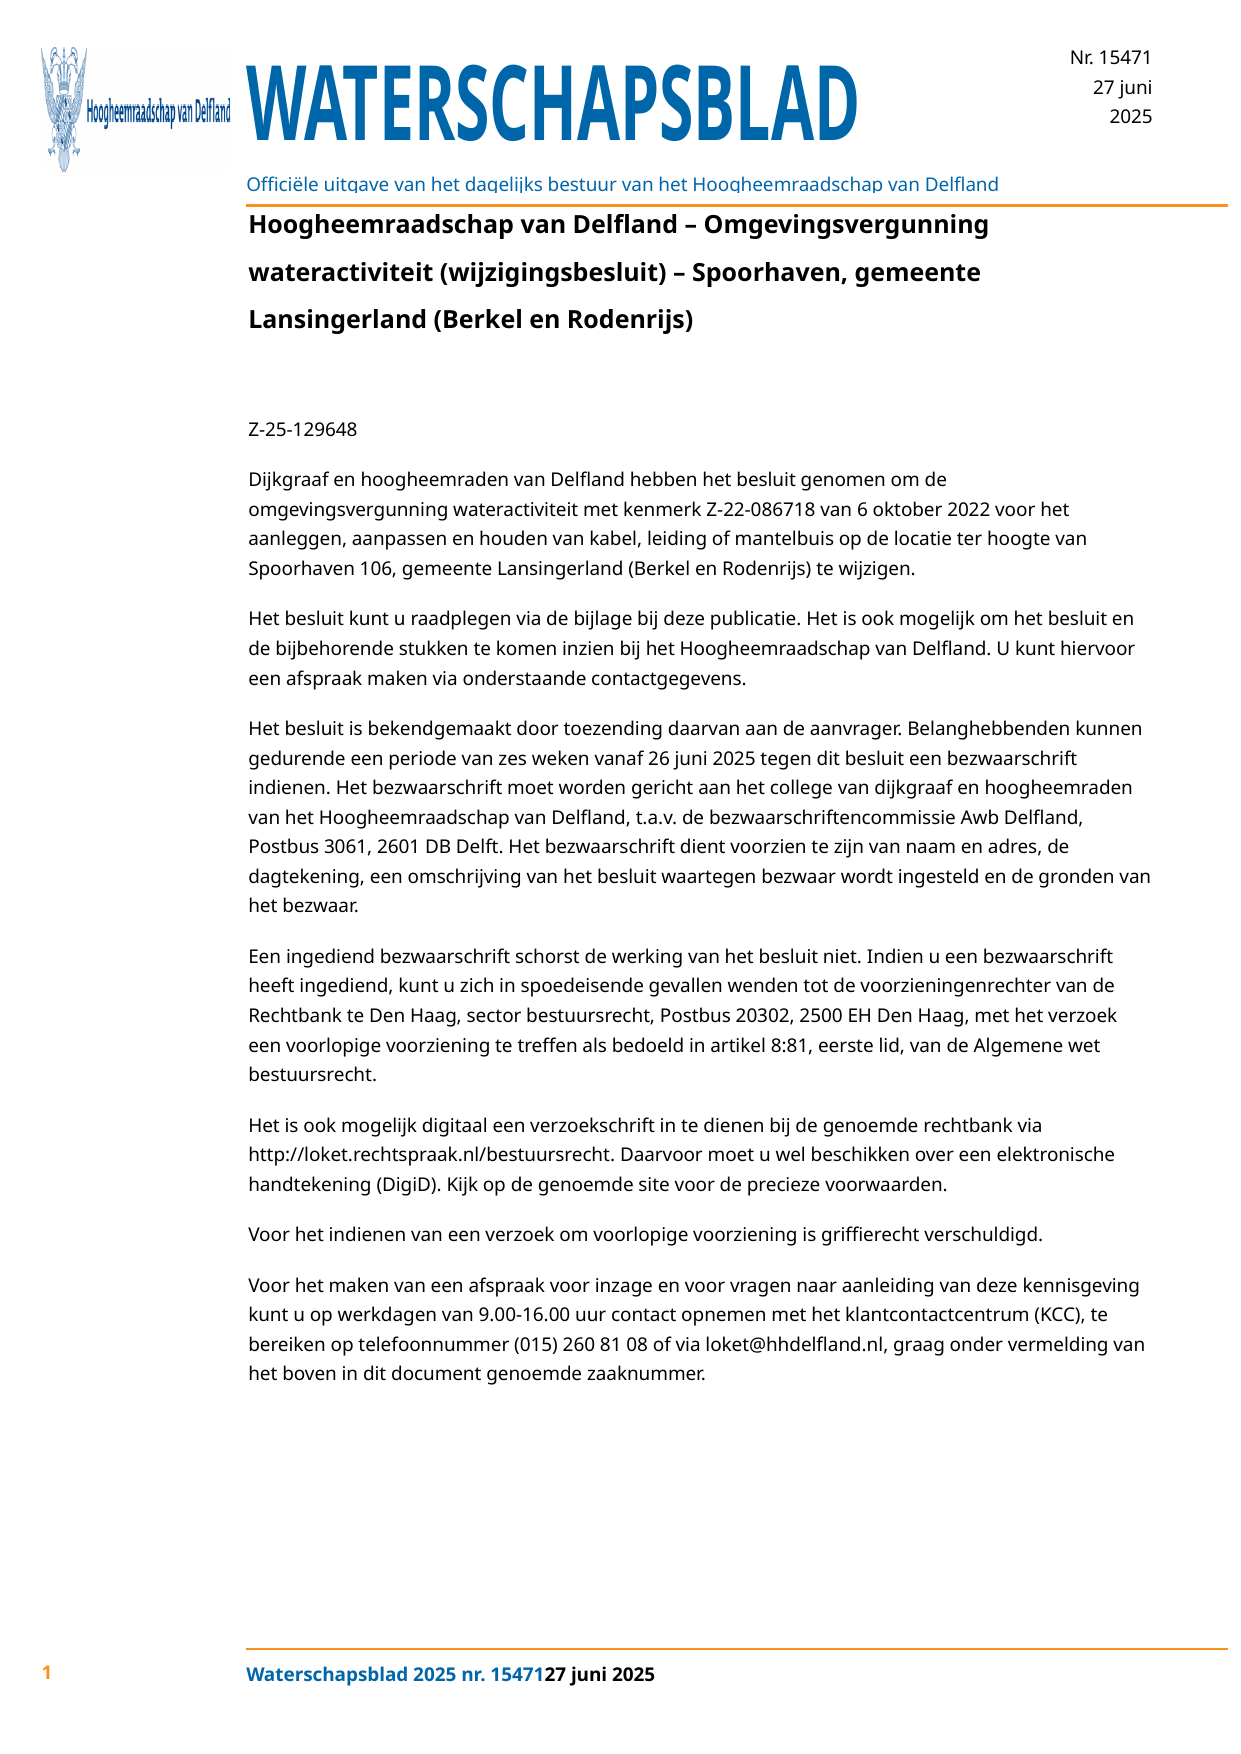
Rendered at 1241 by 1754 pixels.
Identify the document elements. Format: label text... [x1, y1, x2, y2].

text Hoogheemraadschap van Delfland – Omgevingsvergunning wateractiviteit (wijzigingsbesluit) – Spoorhaven, gemeente Lansingerland (Berkel en Rodenrijs) [248, 207, 1152, 336]
text Voor het maken van een afspraak voor inzage en voor vragen naar aanleiding van deze kennisgeving kunt u op werkdagen van 9.00-16.00 uur contact opnemen met het klantcontactcentrum (KCC), te bereiken op telefoonnummer (015) 260 81 08 of via loket@hhdelfland.nl, graag onder vermelding van het boven in dit document genoemde zaaknummer. [248, 1272, 1152, 1386]
text Het is ook mogelijk digitaal een verzoekschrift in te dienen bij de genoemde rechtbank via http://loket.rechtspraak.nl/bestuursrecht. Daarvoor moet u wel beschikken over een elektronische handtekening (DigiD). Kijk op de genoemde site voor de precieze voorwaarden. [248, 1112, 1152, 1197]
text Het besluit kunt u raadplegen via de bijlage bij deze publicatie. Het is ook mogelijk om het besluit en de bijbehorende stukken te komen inzien bij het Hoogheemraadschap van Delfland. U kunt hiervoor een afspraak maken via onderstaande contactgegevens. [248, 606, 1152, 690]
text Voor het indienen van een verzoek om voorlopige voorziening is griffierecht verschuldigd. [248, 1221, 1152, 1247]
text Het besluit is bekendgemaakt door toezending daarvan aan de aanvrager. Belanghebbenden kunnen gedurende een periode van zes weken vanaf 26 juni 2025 tegen dit besluit een bezwaarschrift indienen. Het bezwaarschrift moet worden gericht aan het college van dijkgraaf en hoogheemraden van het Hoogheemraadschap van Delfland, t.a.v. de bezwaarschriftencommissie Awb Delfland, Postbus 3061, 2601 DB Delft. Het bezwaarschrift dient voorzien te zijn van naam en adres, de dagtekening, een omschrijving van het besluit waartegen bezwaar wordt ingesteld en de gronden van het bezwaar. [248, 715, 1152, 918]
text Dijkgraaf en hoogheemraden van Delfland hebben het besluit genomen om de omgevingsvergunning wateractiviteit met kenmerk Z-22-086718 van 6 oktober 2022 voor het aanleggen, aanpassen en houden van kabel, leiding of mantelbuis op de locatie ter hoogte van Spoorhaven 106, gemeente Lansingerland (Berkel en Rodenrijs) te wijzigen. [248, 466, 1152, 581]
picture [41, 47, 231, 172]
text Een ingediend bezwaarschrift schorst de werking van het besluit niet. Indien u een bezwaarschrift heeft ingediend, kunt u zich in spoedeisende gevallen wenden tot de voorzieningenrechter van de Rechtbank te Den Haag, sector bestuursrecht, Postbus 20302, 2500 EH Den Haag, met het verzoek een voorlopige voorziening te treffen als bedoeld in artikel 8:81, eerste lid, van de Algemene wet bestuursrecht. [248, 943, 1152, 1087]
text Z-25-129648 [248, 416, 1152, 442]
